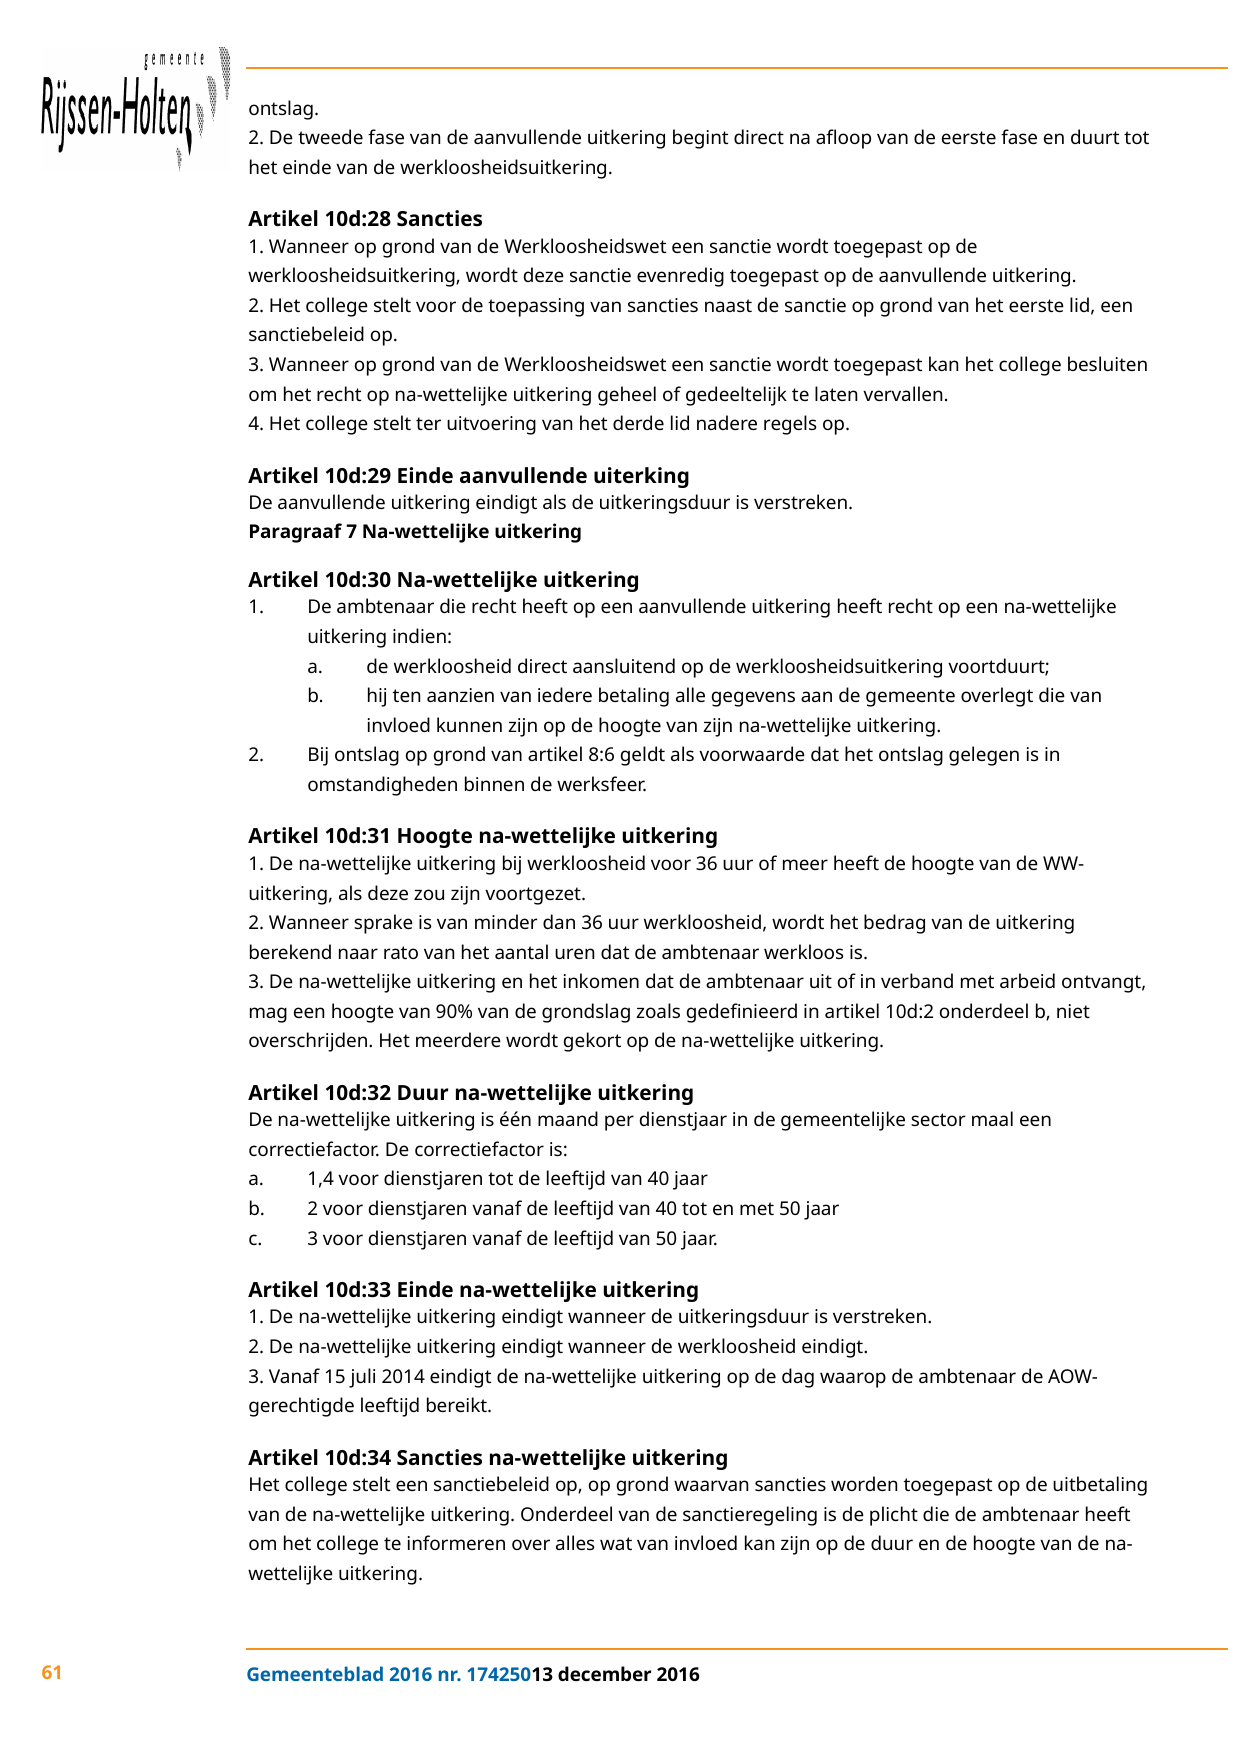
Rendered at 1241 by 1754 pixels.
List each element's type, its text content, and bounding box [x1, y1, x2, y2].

text 2. Het college stelt voor de toepassing van sancties naast de sanctie op grond van het eerste lid, een sanctiebeleid op. [248, 292, 1152, 347]
list 3 voor dienstjaren vanaf de leeftijd van 50 jaar. [248, 1225, 1152, 1251]
text ontslag. [248, 95, 1152, 121]
text Artikel 10d:32 Duur na-wettelijke uitkering [248, 1078, 1152, 1106]
text De na-wettelijke uitkering is één maand per dienstjaar in de gemeentelijke sector maal een correctiefactor. De correctiefactor is: [248, 1106, 1152, 1162]
text Paragraaf 7 Na-wettelijke uitkering [248, 519, 1152, 544]
list hij ten aanzien van iedere betaling alle gegevens aan de gemeente overlegt die van invloed kunnen zijn op de hoogte van zijn na-wettelijke uitkering. [307, 682, 1152, 738]
list Bij ontslag op grond van artikel 8:6 geldt als voorwaarde dat het ontslag gelegen is in omstandigheden binnen de werksfeer. [248, 742, 1152, 797]
text 1. De na-wettelijke uitkering eindigt wanneer de uitkeringsduur is verstreken. [248, 1304, 1152, 1329]
text Artikel 10d:34 Sancties na-wettelijke uitkering [248, 1443, 1152, 1471]
text 2. Wanneer sprake is van minder dan 36 uur werkloosheid, wordt het bedrag van de uitkering berekend naar rato van het aantal uren dat de ambtenaar werkloos is. [248, 909, 1152, 964]
text De aanvullende uitkering eindigt als de uitkeringsduur is verstreken. [248, 489, 1152, 515]
text 2. De tweede fase van de aanvullende uitkering begint direct na afloop van de eerste fase en duurt tot het einde van de werkloosheidsuitkering. [248, 124, 1152, 180]
list 2 voor dienstjaren vanaf de leeftijd van 40 tot en met 50 jaar [248, 1195, 1152, 1221]
text Artikel 10d:31 Hoogte na-wettelijke uitkering [248, 822, 1152, 850]
list de werkloosheid direct aansluitend op de werkloosheidsuitkering voortduurt; [307, 653, 1152, 679]
text Artikel 10d:33 Einde na-wettelijke uitkering [248, 1275, 1152, 1304]
text 3. Vanaf 15 juli 2014 eindigt de na-wettelijke uitkering op de dag waarop de ambtenaar de AOW-gerechtigde leeftijd bereikt. [248, 1363, 1152, 1418]
text 2. De na-wettelijke uitkering eindigt wanneer de werkloosheid eindigt. [248, 1333, 1152, 1359]
list De ambtenaar die recht heeft op een aanvullende uitkering heeft recht op een na-wettelijke uitkering indien: [248, 594, 1152, 649]
text 3. Wanneer op grond van de Werkloosheidswet een sanctie wordt toegepast kan het college besluiten om het recht op na-wettelijke uitkering geheel of gedeeltelijk te laten vervallen. [248, 351, 1152, 406]
text 1. Wanneer op grond van de Werkloosheidswet een sanctie wordt toegepast op de werkloosheidsuitkering, wordt deze sanctie evenredig toegepast op de aanvullende uitkering. [248, 233, 1152, 288]
text 1. De na-wettelijke uitkering bij werkloosheid voor 36 uur of meer heeft de hoogte van de WW-uitkering, als deze zou zijn voortgezet. [248, 850, 1152, 905]
list 1,4 voor dienstjaren tot de leeftijd van 40 jaar [248, 1166, 1152, 1191]
text Artikel 10d:30 Na-wettelijke uitkering [248, 565, 1152, 594]
text Artikel 10d:29 Einde aanvullende uiterking [248, 461, 1152, 489]
text Artikel 10d:28 Sancties [248, 204, 1152, 233]
picture [41, 47, 231, 172]
text Het college stelt een sanctiebeleid op, op grond waarvan sancties worden toegepast op de uitbetaling van de na-wettelijke uitkering. Onderdeel van de sanctieregeling is de plicht die de ambtenaar heeft om het college te informeren over alles wat van invloed kan zijn op de duur en de hoogte van de na-wettelijke uitkering. [248, 1471, 1152, 1586]
text 4. Het college stelt ter uitvoering van het derde lid nadere regels op. [248, 410, 1152, 436]
text 3. De na-wettelijke uitkering en het inkomen dat de ambtenaar uit of in verband met arbeid ontvangt, mag een hoogte van 90% van de grondslag zoals gedefinieerd in artikel 10d:2 onderdeel b, niet overschrijden. Het meerdere wordt gekort op de na-wettelijke uitkering. [248, 968, 1152, 1053]
